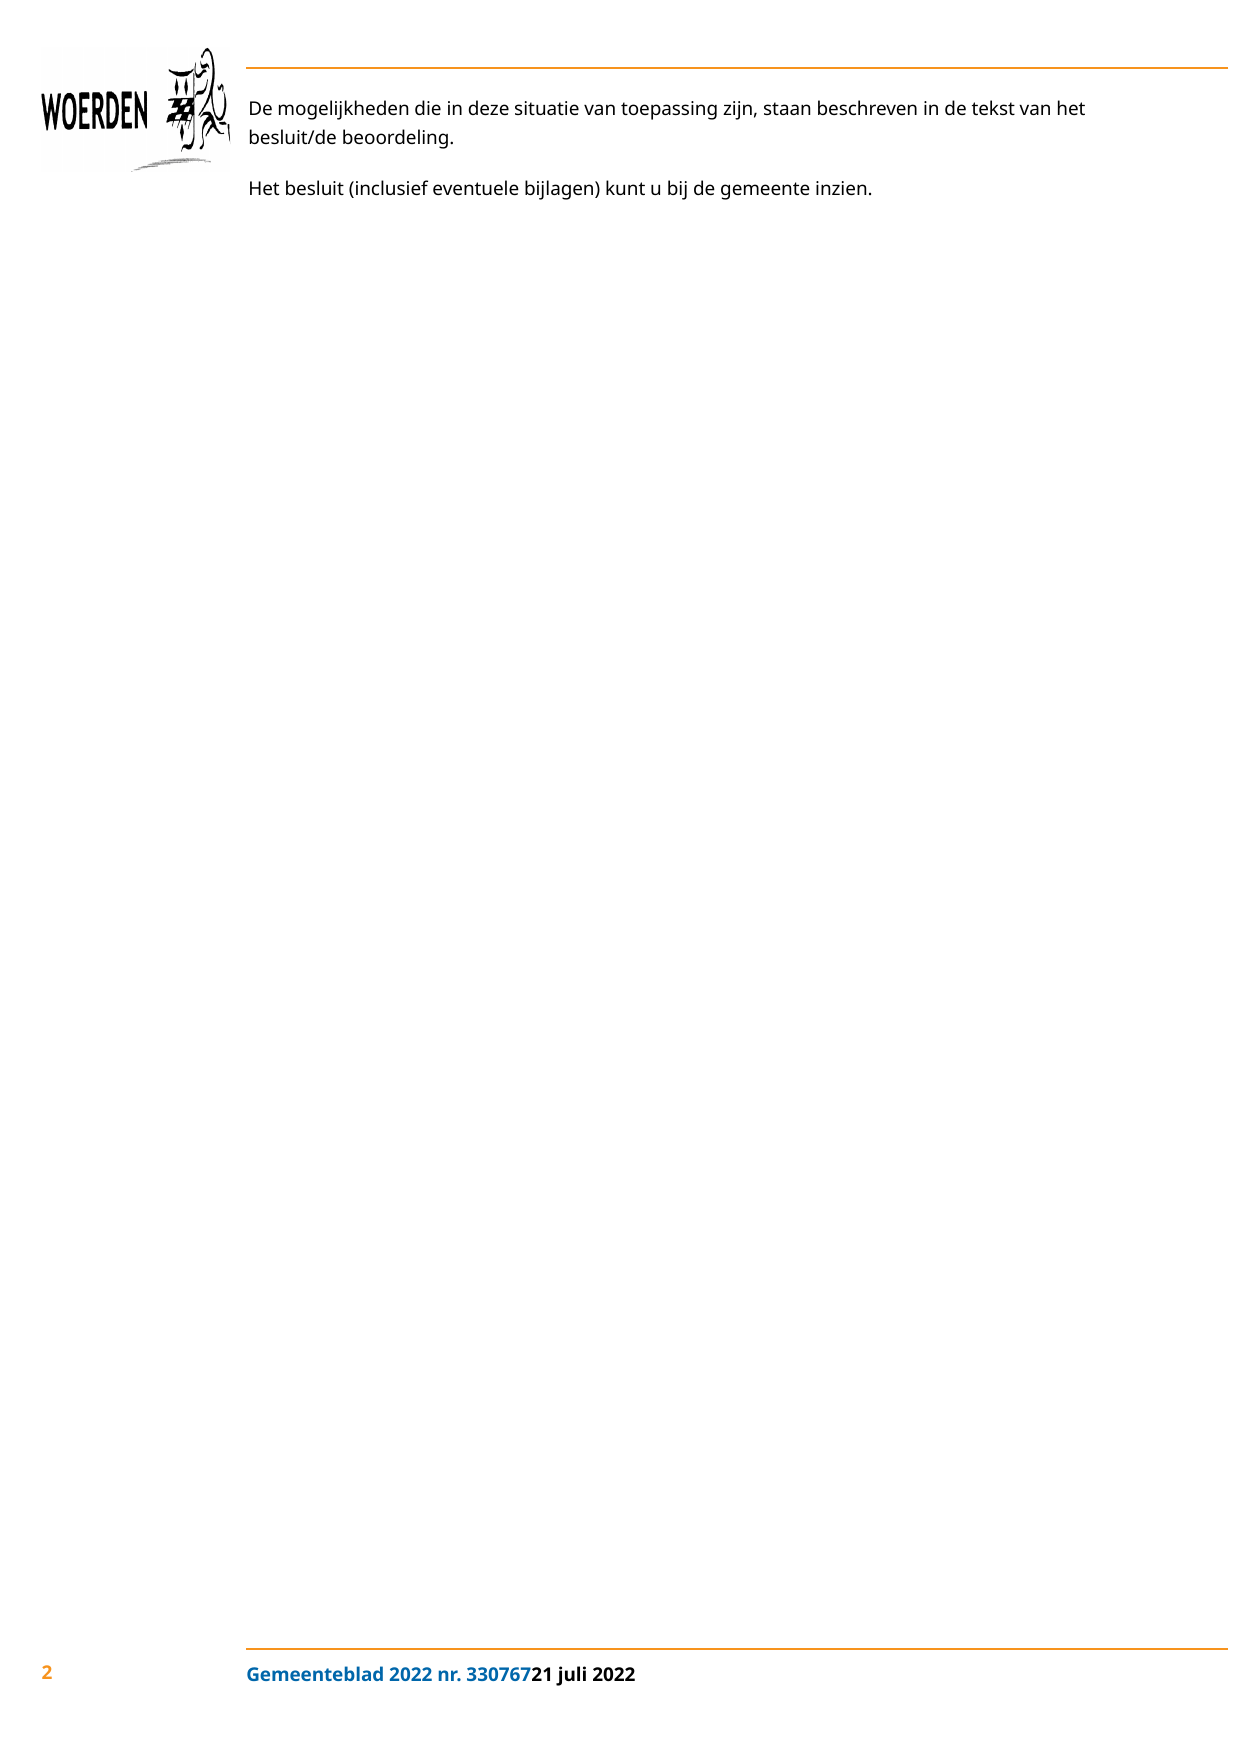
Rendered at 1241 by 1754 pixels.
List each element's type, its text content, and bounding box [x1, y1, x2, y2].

text Het besluit (inclusief eventuele bijlagen) kunt u bij de gemeente inzien. [248, 175, 1152, 201]
text De mogelijkheden die in deze situatie van toepassing zijn, staan beschreven in de tekst van het besluit/de beoordeling. [248, 95, 1152, 150]
picture [41, 47, 231, 172]
